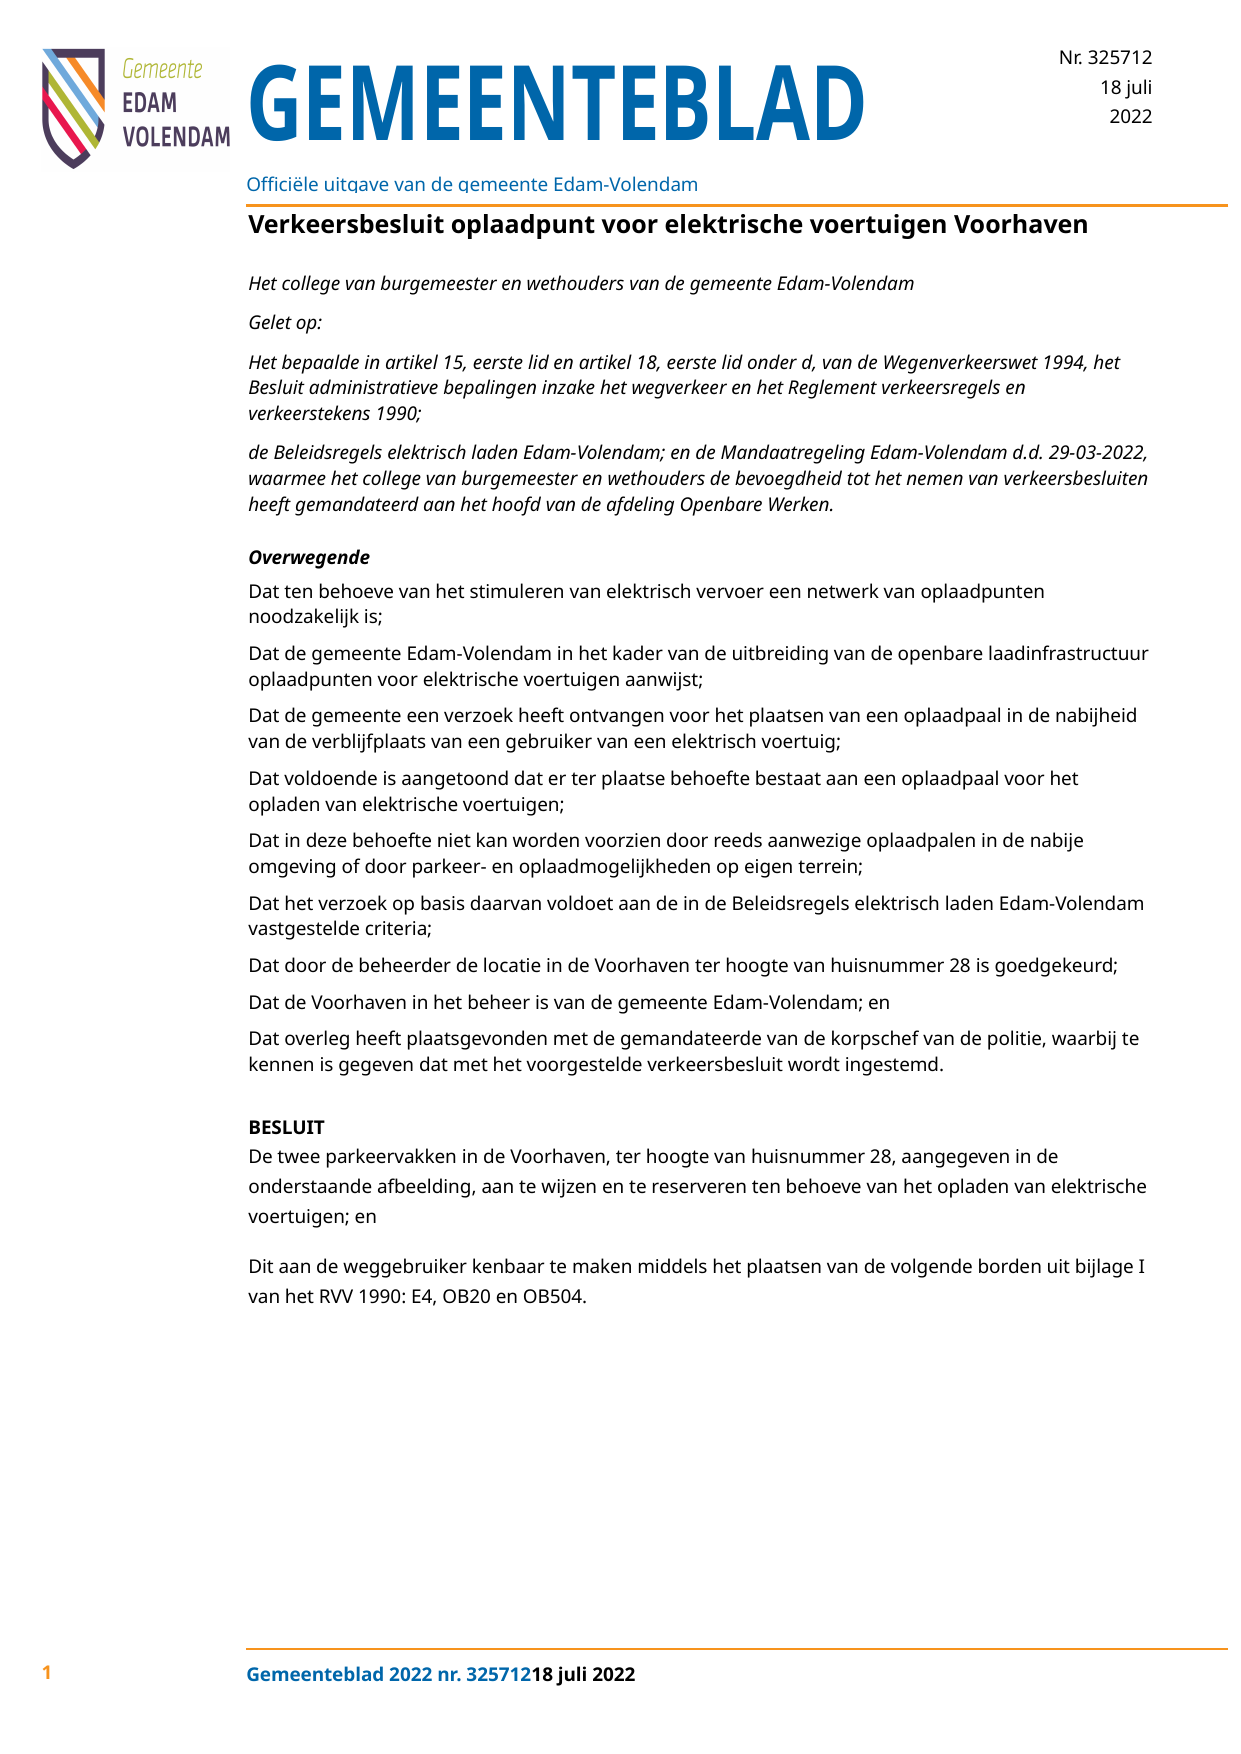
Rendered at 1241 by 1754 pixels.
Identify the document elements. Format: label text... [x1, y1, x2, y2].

text Het college van burgemeester en wethouders van de gemeente Edam-Volendam [248, 270, 1152, 296]
text de Beleidsregels elektrisch laden Edam-Volendam; en de Mandaatregeling Edam-Volendam d.d. 29-03-2022, waarmee het college van burgemeester en wethouders de bevoegdheid tot het nemen van verkeersbesluiten heeft gemandateerd aan het hoofd van de afdeling Openbare Werken. [248, 439, 1152, 517]
text Dat het verzoek op basis daarvan voldoet aan de in de Beleidsregels elektrisch laden Edam-Volendam vastgestelde criteria; [248, 890, 1152, 941]
picture [41, 47, 231, 172]
text Dat overleg heeft plaatsgevonden met de gemandateerde van de korpschef van de politie, waarbij te kennen is gegeven dat met het voorgestelde verkeersbesluit wordt ingestemd. [248, 1026, 1152, 1077]
text BESLUIT [248, 1114, 1152, 1140]
text Dat de Voorhaven in het beheer is van de gemeente Edam-Volendam; en [248, 989, 1152, 1015]
text Overwegende [248, 544, 1152, 569]
text Gelet op: [248, 309, 1152, 335]
text Dat ten behoeve van het stimuleren van elektrisch vervoer een netwerk van oplaadpunten noodzakelijk is; [248, 578, 1152, 629]
text Dit aan de weggebruiker kenbaar te maken middels het plaatsen van de volgende borden uit bijlage I van het RVV 1990: E4, OB20 en OB504. [248, 1253, 1152, 1308]
text Dat door de beheerder de locatie in de Voorhaven ter hoogte van huisnummer 28 is goedgekeurd; [248, 952, 1152, 978]
text Dat voldoende is aangetoond dat er ter plaatse behoefte bestaat aan een oplaadpaal voor het opladen van elektrische voertuigen; [248, 765, 1152, 817]
text Dat de gemeente een verzoek heeft ontvangen voor het plaatsen van een oplaadpaal in de nabijheid van de verblijfplaats van een gebruiker van een elektrisch voertuig; [248, 703, 1152, 754]
text Het bepaalde in artikel 15, eerste lid en artikel 18, eerste lid onder d, van de Wegenverkeerswet 1994, het Besluit administratieve bepalingen inzake het wegverkeer en het Reglement verkeersregels en verkeerstekens 1990; [248, 349, 1152, 426]
text De twee parkeervakken in de Voorhaven, ter hoogte van huisnummer 28, aangegeven in de onderstaande afbeelding, aan te wijzen en te reserveren ten behoeve van het opladen van elektrische voertuigen; en [248, 1144, 1152, 1228]
text Dat in deze behoefte niet kan worden voorzien door reeds aanwezige oplaadpalen in de nabije omgeving of door parkeer- en oplaadmogelijkheden op eigen terrein; [248, 827, 1152, 879]
text Verkeersbesluit oplaadpunt voor elektrische voertuigen Voorhaven [248, 207, 1152, 241]
text Dat de gemeente Edam-Volendam in het kader van de uitbreiding van de openbare laadinfrastructuur oplaadpunten voor elektrische voertuigen aanwijst; [248, 640, 1152, 692]
